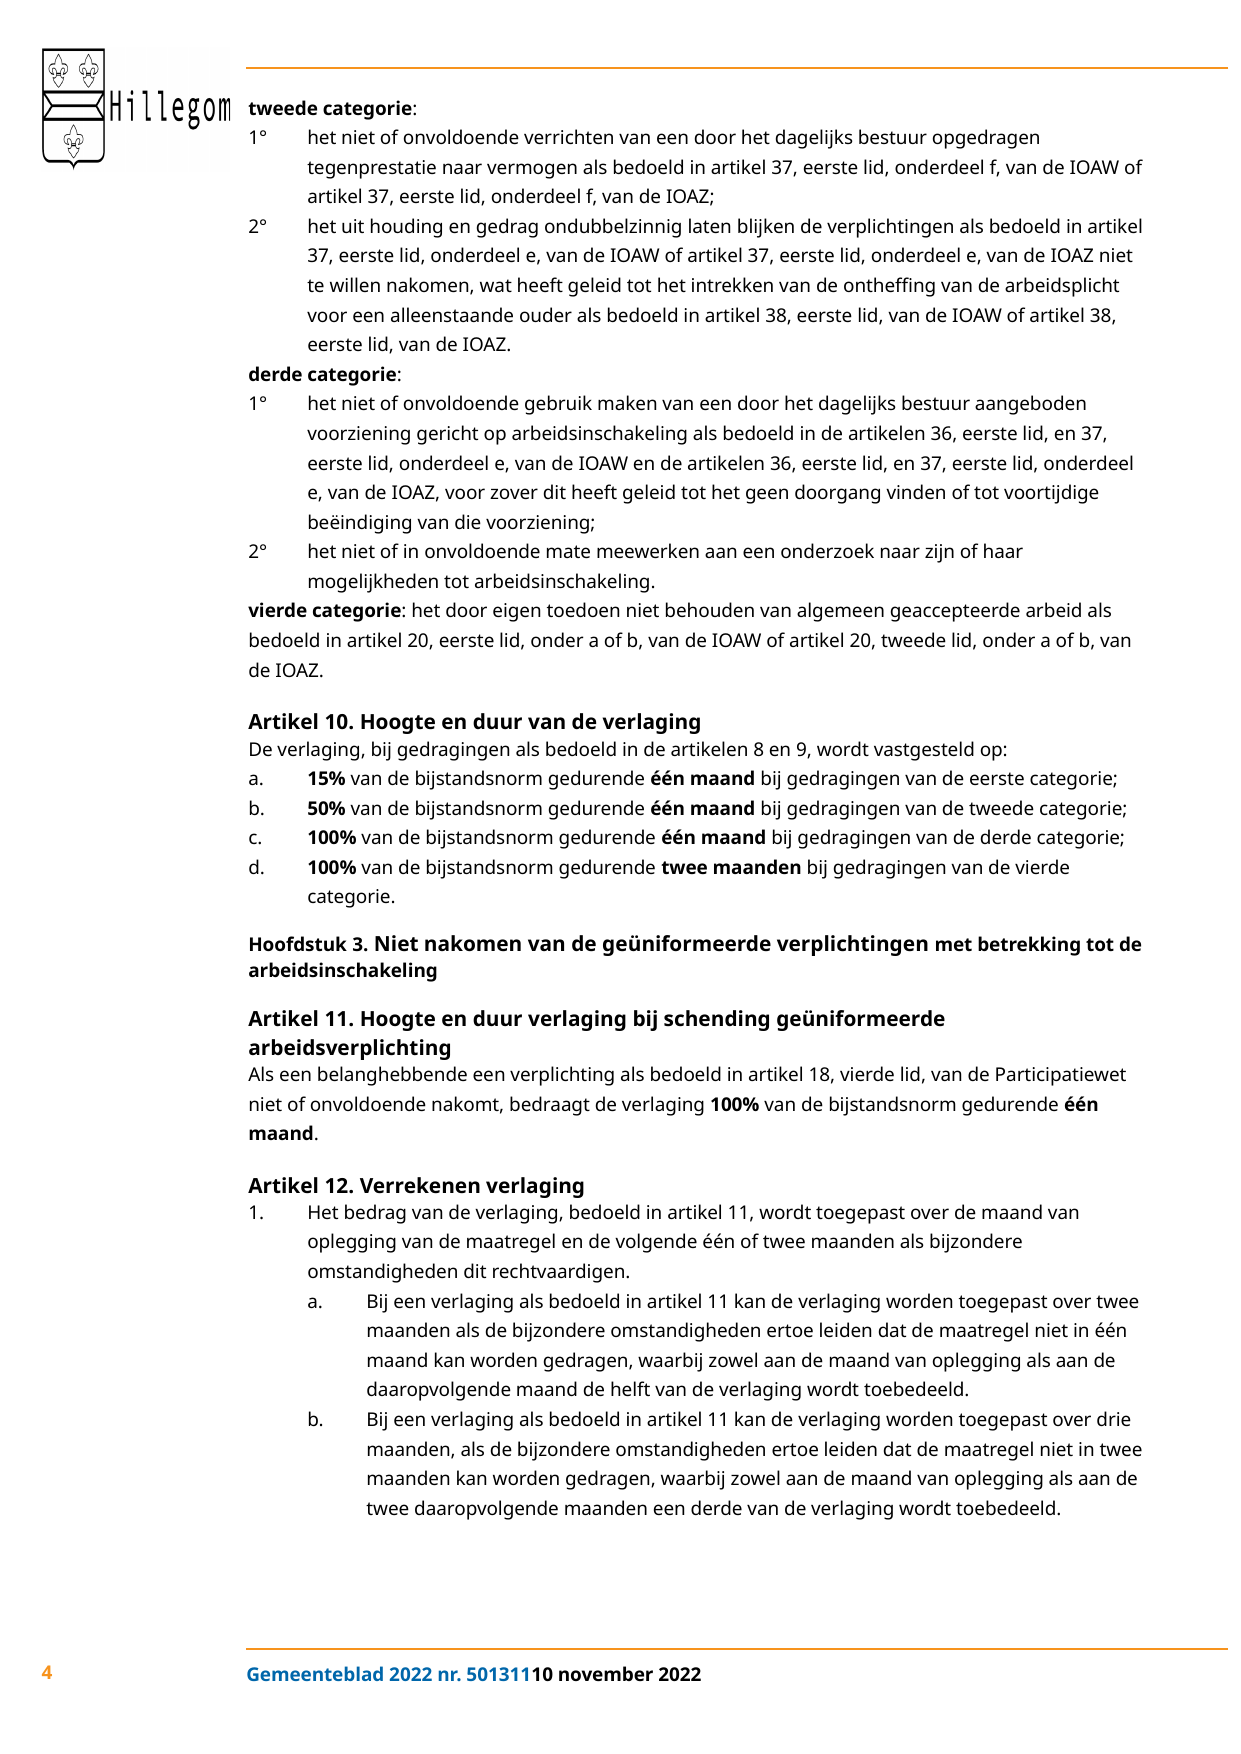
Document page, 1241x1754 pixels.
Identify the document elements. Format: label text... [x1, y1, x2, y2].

list het niet of onvoldoende verrichten van een door het dagelijks bestuur opgedragen tegenprestatie naar vermogen als bedoeld in artikel 37, eerste lid, onderdeel f, van de IOAW of artikel 37, eerste lid, onderdeel f, van de IOAZ; [248, 124, 1152, 209]
text derde categorie: [248, 361, 1152, 387]
text Artikel 10. Hoogte en duur van de verlaging [248, 707, 1152, 736]
text Artikel 11. Hoogte en duur verlaging bij schending geüniformeerde arbeidsverplichting [248, 1004, 1152, 1061]
list 50% van de bijstandsnorm gedurende één maand bij gedragingen van de tweede categorie; [248, 795, 1152, 821]
list het uit houding en gedrag ondubbelzinnig laten blijken de verplichtingen als bedoeld in artikel 37, eerste lid, onderdeel e, van de IOAW of artikel 37, eerste lid, onderdeel e, van de IOAZ niet te willen nakomen, wat heeft geleid tot het intrekken van de ontheffing van de arbeidsplicht voor een alleenstaande ouder als bedoeld in artikel 38, eerste lid, van de IOAW of artikel 38, eerste lid, van de IOAZ. [248, 213, 1152, 357]
text De verlaging, bij gedragingen als bedoeld in de artikelen 8 en 9, wordt vastgesteld op: [248, 736, 1152, 761]
text Hoofdstuk 3. Niet nakomen van de geüniformeerde verplichtingen met betrekking tot de arbeidsinschakeling [248, 929, 1152, 983]
list het niet of onvoldoende gebruik maken van een door het dagelijks bestuur aangeboden voorziening gericht op arbeidsinschakeling als bedoeld in de artikelen 36, eerste lid, en 37, eerste lid, onderdeel e, van de IOAW en de artikelen 36, eerste lid, en 37, eerste lid, onderdeel e, van de IOAZ, voor zover dit heeft geleid tot het geen doorgang vinden of tot voortijdige beëindiging van die voorziening; [248, 391, 1152, 535]
list 15% van de bijstandsnorm gedurende één maand bij gedragingen van de eerste categorie; [248, 765, 1152, 791]
text vierde categorie: het door eigen toedoen niet behouden van algemeen geaccepteerde arbeid als bedoeld in artikel 20, eerste lid, onder a of b, van de IOAW of artikel 20, tweede lid, onder a of b, van de IOAZ. [248, 598, 1152, 683]
list het niet of in onvoldoende mate meewerken aan een onderzoek naar zijn of haar mogelijkheden tot arbeidsinschakeling. [248, 538, 1152, 594]
list Bij een verlaging als bedoeld in artikel 11 kan de verlaging worden toegepast over twee maanden als de bijzondere omstandigheden ertoe leiden dat de maatregel niet in één maand kan worden gedragen, waarbij zowel aan de maand van oplegging als aan de daaropvolgende maand de helft van de verlaging wordt toebedeeld. [307, 1288, 1152, 1402]
list 100% van de bijstandsnorm gedurende twee maanden bij gedragingen van de vierde categorie. [248, 854, 1152, 909]
text Artikel 12. Verrekenen verlaging [248, 1171, 1152, 1199]
list Bij een verlaging als bedoeld in artikel 11 kan de verlaging worden toegepast over drie maanden, als de bijzondere omstandigheden ertoe leiden dat de maatregel niet in twee maanden kan worden gedragen, waarbij zowel aan de maand van oplegging als aan de twee daaropvolgende maanden een derde van de verlaging wordt toebedeeld. [307, 1406, 1152, 1521]
list Het bedrag van de verlaging, bedoeld in artikel 11, wordt toegepast over de maand van oplegging van de maatregel en de volgende één of twee maanden als bijzondere omstandigheden dit rechtvaardigen. [248, 1199, 1152, 1284]
list 100% van de bijstandsnorm gedurende één maand bij gedragingen van de derde categorie; [248, 824, 1152, 850]
text tweede categorie: [248, 95, 1152, 121]
text Als een belanghebbende een verplichting als bedoeld in artikel 18, vierde lid, van de Participatiewet niet of onvoldoende nakomt, bedraagt de verlaging 100% van de bijstandsnorm gedurende één maand. [248, 1061, 1152, 1146]
picture [41, 47, 231, 172]
